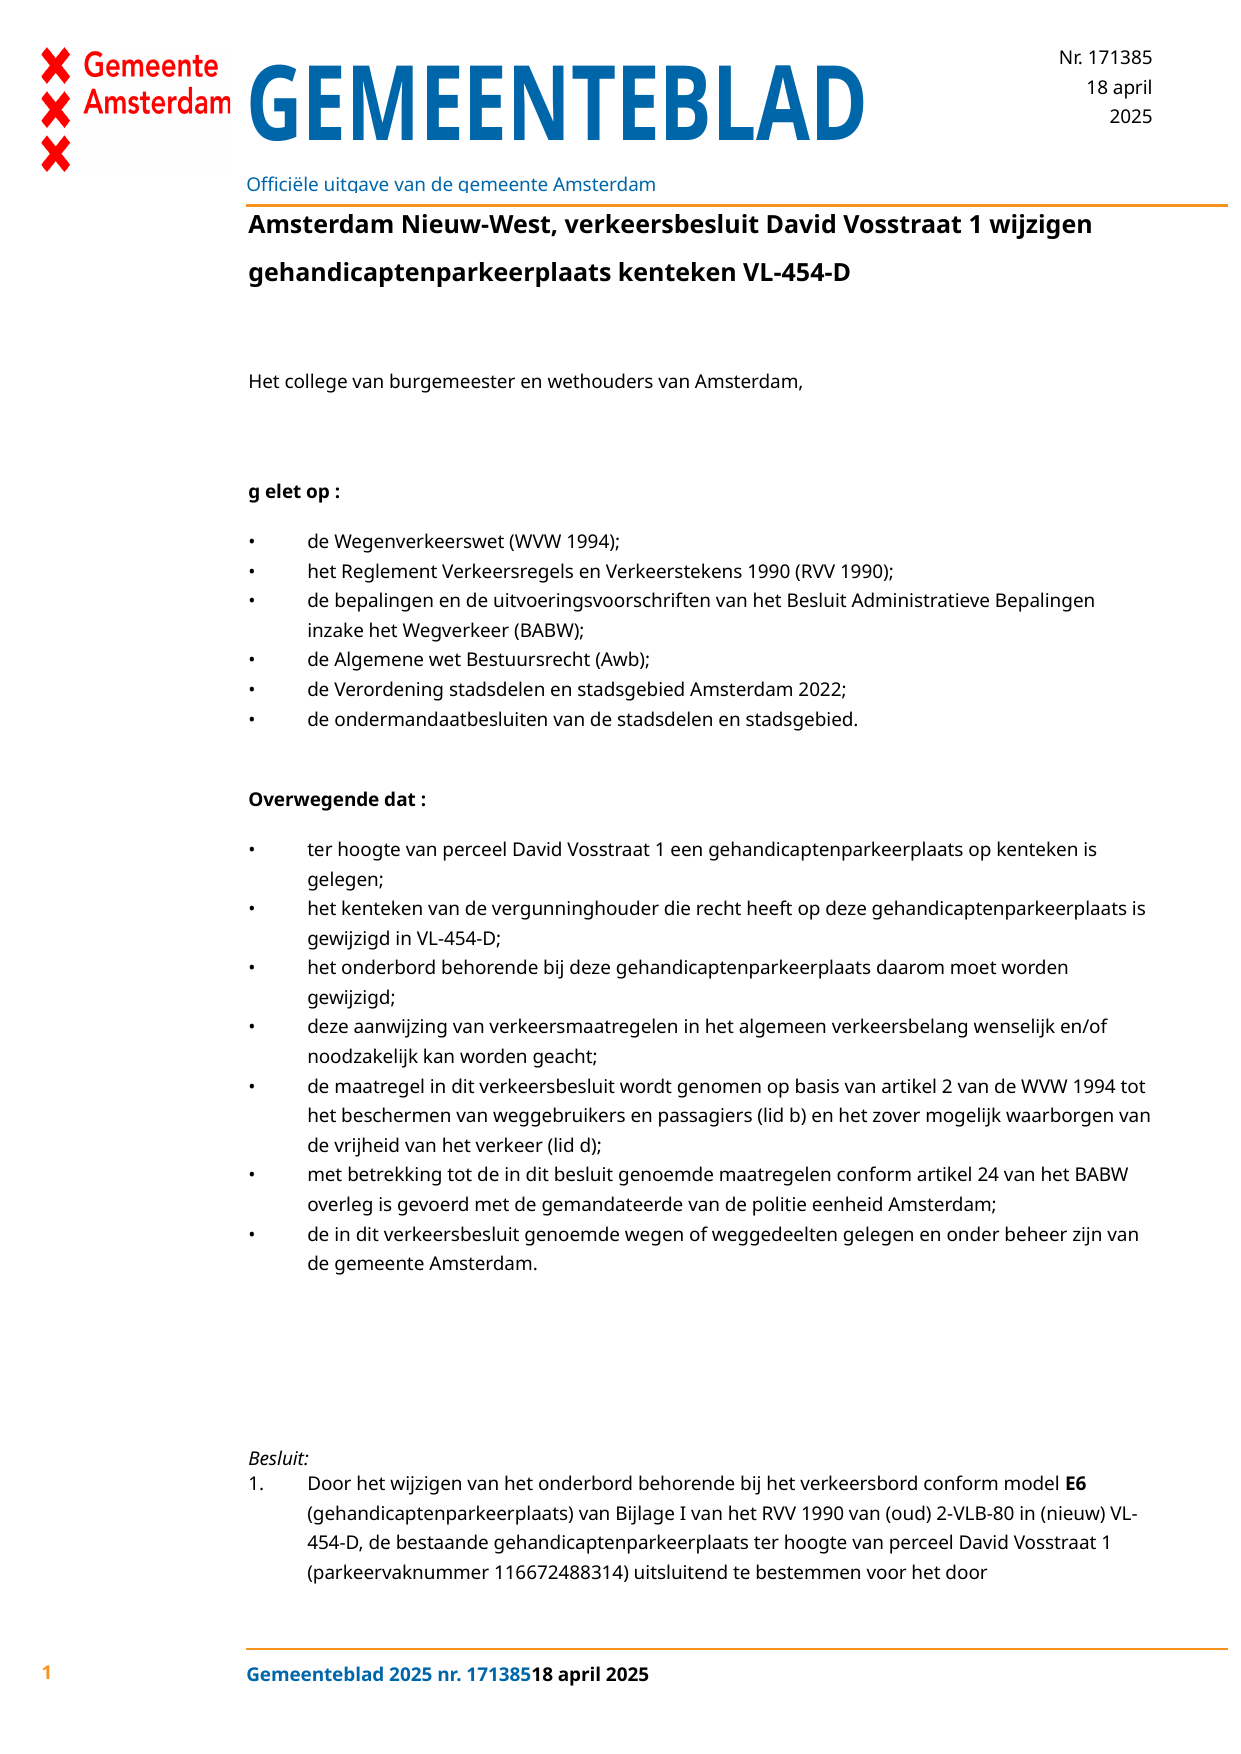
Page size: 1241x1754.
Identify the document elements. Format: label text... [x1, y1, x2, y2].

list de maatregel in dit verkeersbesluit wordt genomen op basis van artikel 2 van de WVW 1994 tot het beschermen van weggebruikers en passagiers (lid b) en het zover mogelijk waarborgen van de vrijheid van het verkeer (lid d); [248, 1073, 1152, 1158]
list de Verordening stadsdelen en stadsgebied Amsterdam 2022; [248, 676, 1152, 702]
list de ondermandaatbesluiten van de stadsdelen en stadsgebied. [248, 706, 1152, 731]
list de bepalingen en de uitvoeringsvoorschriften van het Besluit Administratieve Bepalingen inzake het Wegverkeer (BABW); [248, 587, 1152, 643]
list het Reglement Verkeersregels en Verkeerstekens 1990 (RVV 1990); [248, 558, 1152, 583]
text Overwegende dat : [248, 786, 1152, 811]
list de Algemene wet Bestuursrecht (Awb); [248, 647, 1152, 672]
list het onderbord behorende bij deze gehandicaptenparkeerplaats daarom moet worden gewijzigd; [248, 954, 1152, 1010]
text g elet op : [248, 478, 1152, 503]
picture [41, 47, 231, 172]
text Het college van burgemeester en wethouders van Amsterdam, [248, 368, 1152, 394]
list ter hoogte van perceel David Vosstraat 1 een gehandicaptenparkeerplaats op kenteken is gelegen; [248, 836, 1152, 891]
text Amsterdam Nieuw-West, verkeersbesluit David Vosstraat 1 wijzigen gehandicaptenparkeerplaats kenteken VL-454-D [248, 207, 1152, 288]
list met betrekking tot de in dit besluit genoemde maatregelen conform artikel 24 van het BABW overleg is gevoerd met de gemandateerde van de politie eenheid Amsterdam; [248, 1162, 1152, 1217]
list deze aanwijzing van verkeersmaatregelen in het algemeen verkeersbelang wenselijk en/of noodzakelijk kan worden geacht; [248, 1014, 1152, 1069]
list het kenteken van de vergunninghouder die recht heeft op deze gehandicaptenparkeerplaats is gewijzigd in VL-454-D; [248, 895, 1152, 951]
list de in dit verkeersbesluit genoemde wegen of weggedeelten gelegen en onder beheer zijn van de gemeente Amsterdam. [248, 1221, 1152, 1276]
list Door het wijzigen van het onderbord behorende bij het verkeersbord conform model E6 (gehandicaptenparkeerplaats) van Bijlage I van het RVV 1990 van (oud) 2-VLB-80 in (nieuw) VL-454-D, de bestaande gehandicaptenparkeerplaats ter hoogte van perceel David Vosstraat 1 (parkeervaknummer 116672488314) uitsluitend te bestemmen voor het door [248, 1470, 1152, 1585]
text Besluit: [248, 1445, 1152, 1470]
list de Wegenverkeerswet (WVW 1994); [248, 528, 1152, 554]
